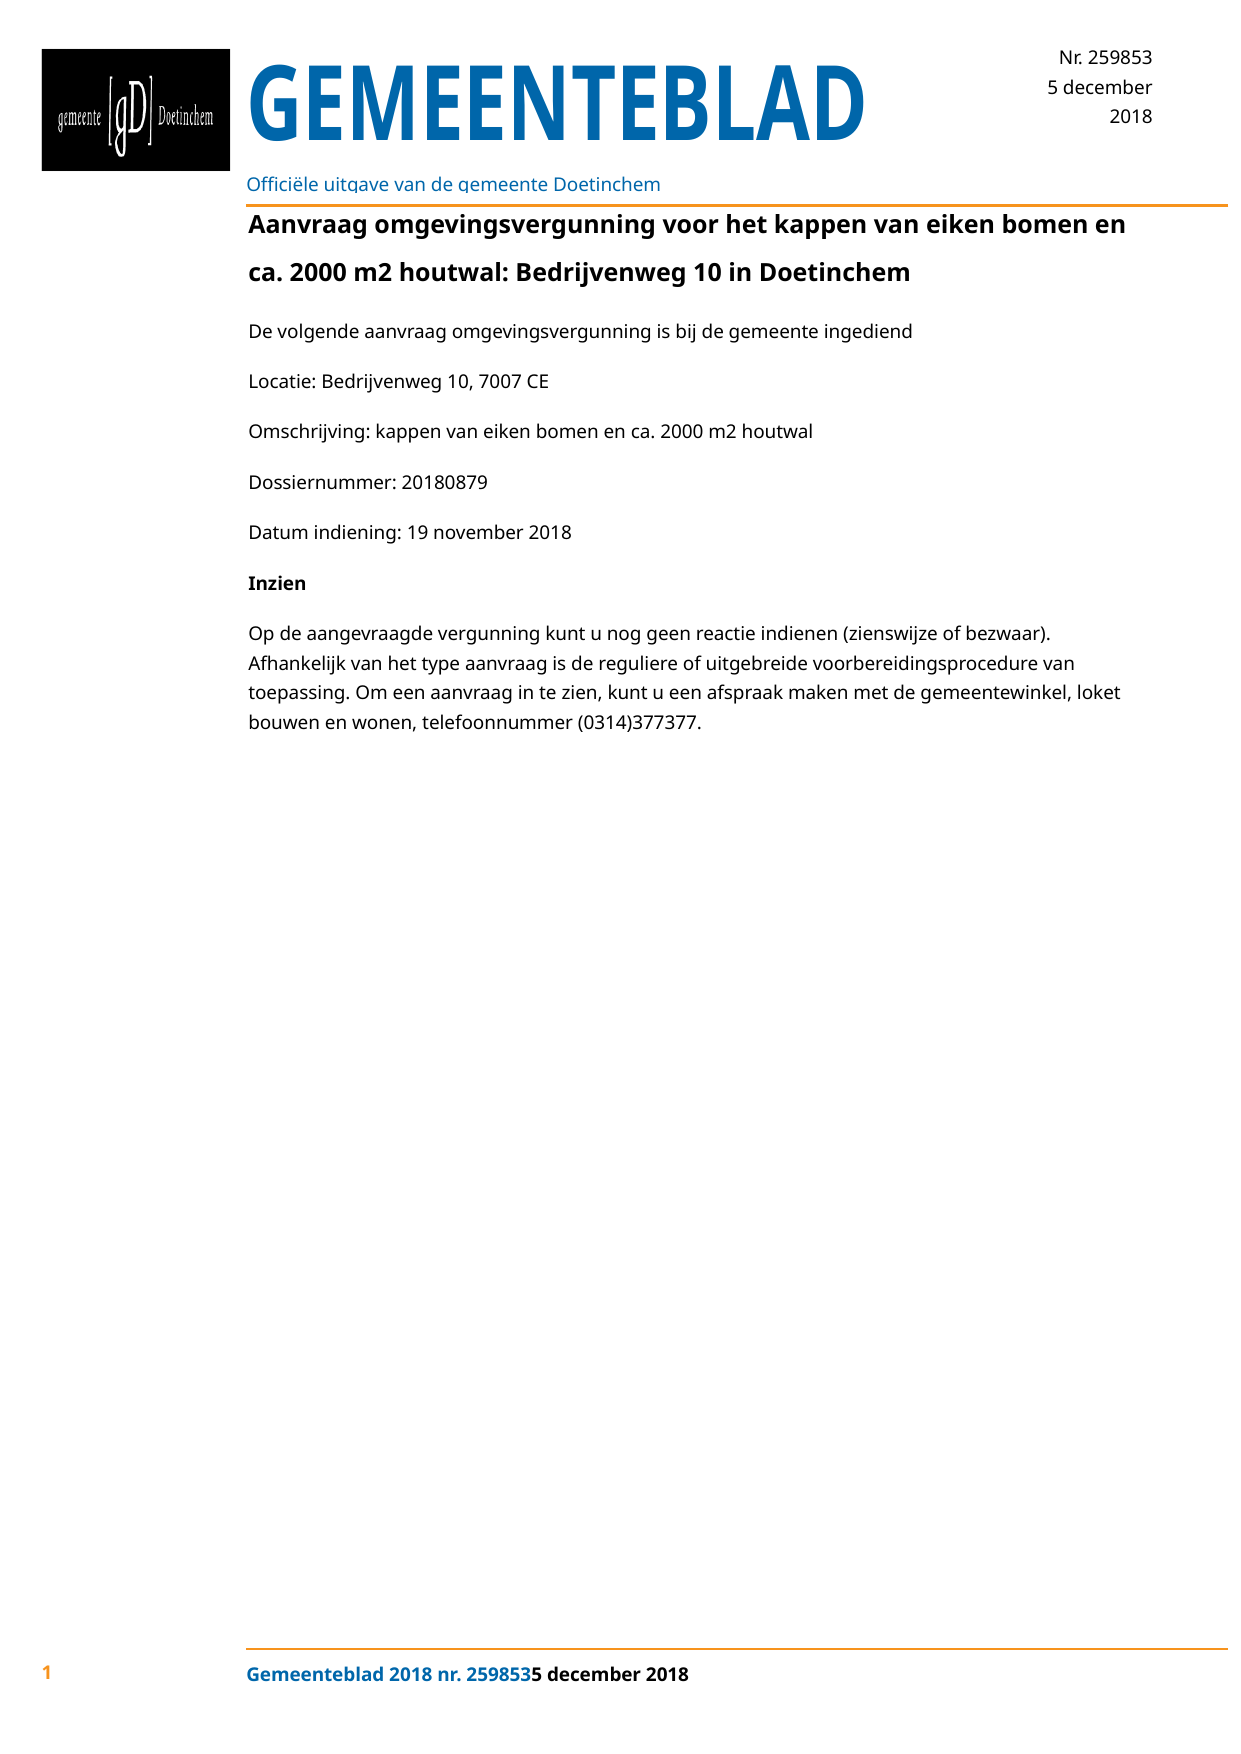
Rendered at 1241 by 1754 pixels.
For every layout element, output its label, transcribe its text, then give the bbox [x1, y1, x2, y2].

text Datum indiening: 19 november 2018 [248, 519, 1152, 545]
text Inzien [248, 570, 1152, 596]
text Locatie: Bedrijvenweg 10, 7007 CE [248, 368, 1152, 394]
text Op de aangevraagde vergunning kunt u nog geen reactie indienen (zienswijze of bezwaar). Afhankelijk van het type aanvraag is de reguliere of uitgebreide voorbereidingsprocedure van toepassing. Om een aanvraag in te zien, kunt u een afspraak maken met de gemeentewinkel, loket bouwen en wonen, telefoonnummer (0314)377377. [248, 620, 1152, 735]
text Omschrijving: kappen van eiken bomen en ca. 2000 m2 houtwal [248, 419, 1152, 444]
picture [41, 47, 231, 172]
text Aanvraag omgevingsvergunning voor het kappen van eiken bomen en ca. 2000 m2 houtwal: Bedrijvenweg 10 in Doetinchem [248, 207, 1152, 288]
text Dossiernummer: 20180879 [248, 469, 1152, 495]
text De volgende aanvraag omgevingsvergunning is bij de gemeente ingediend [248, 318, 1152, 344]
